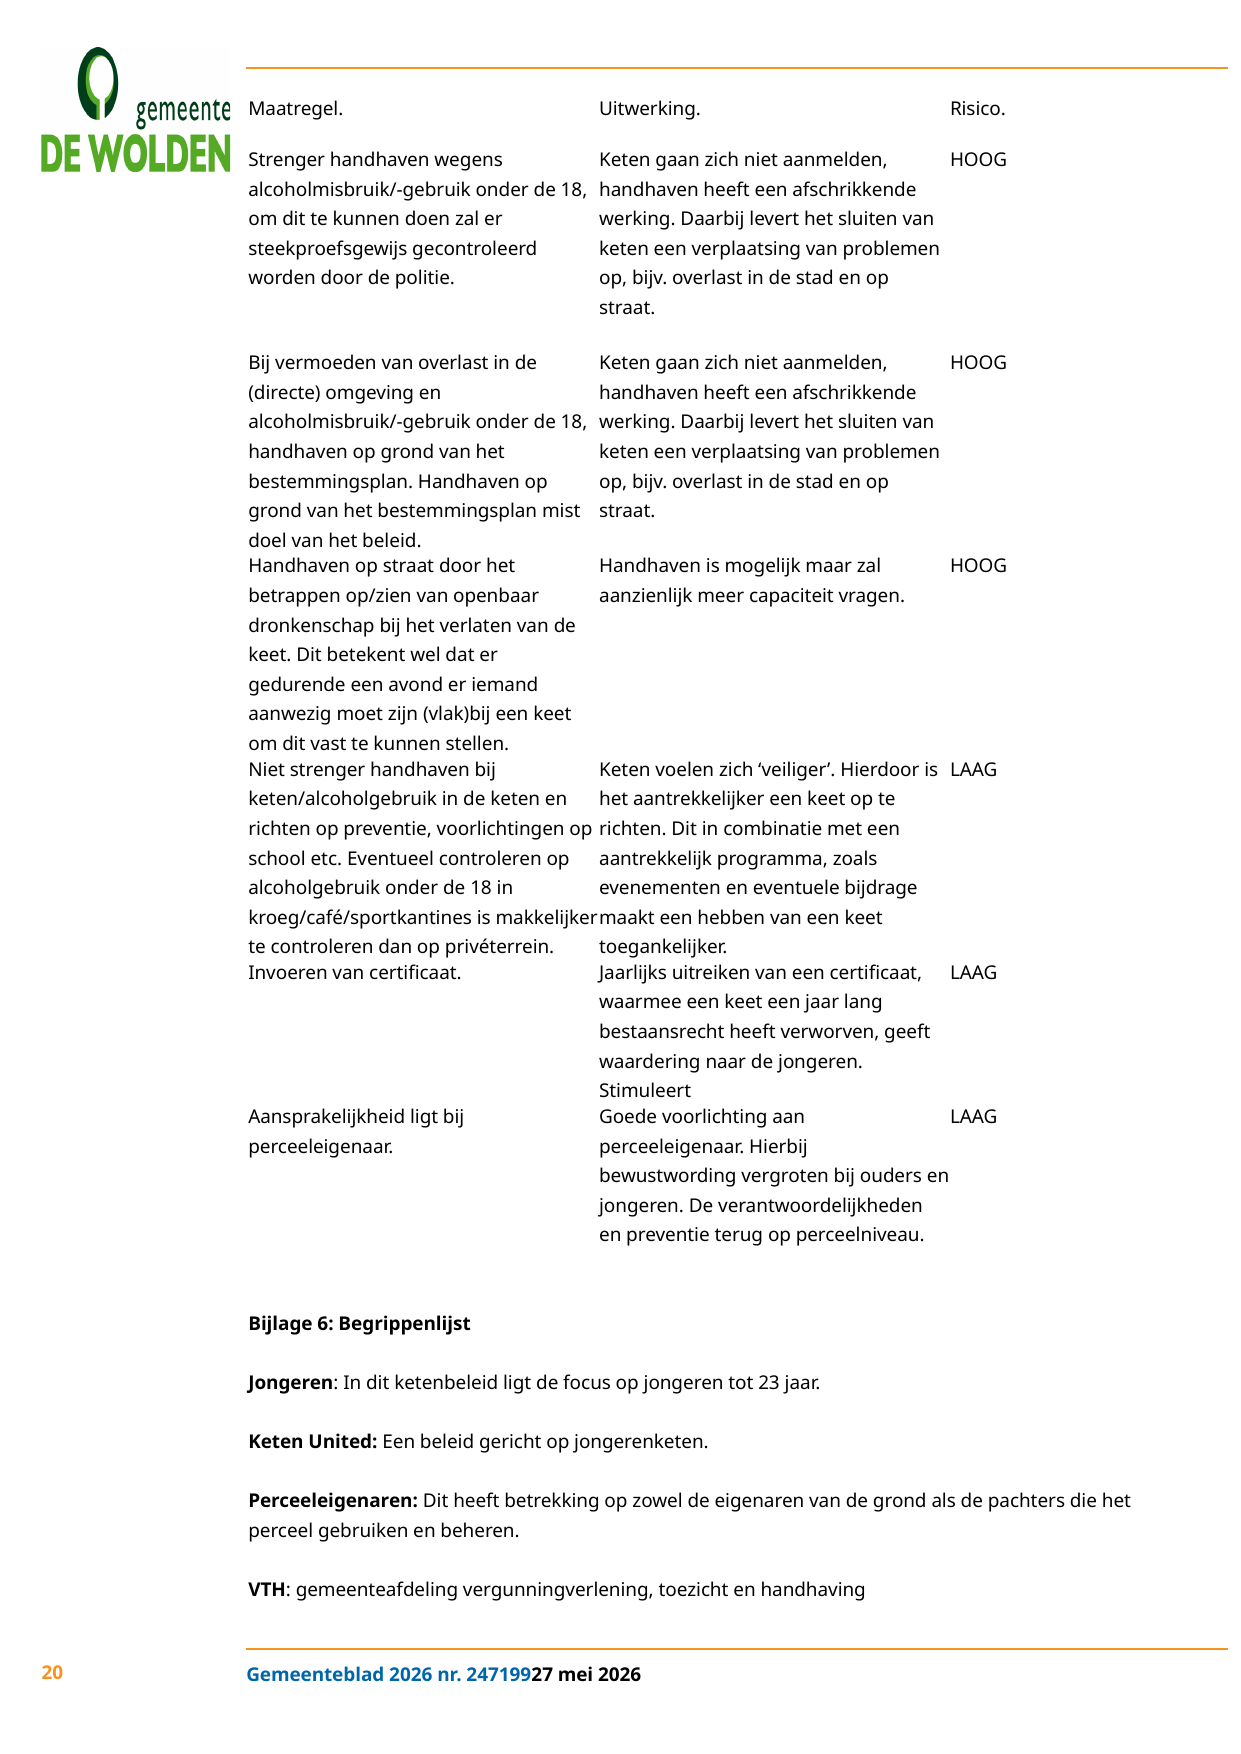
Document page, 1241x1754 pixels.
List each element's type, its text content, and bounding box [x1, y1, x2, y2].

table_cell Aansprakelijkheid ligt bij perceeleigenaar. [248, 1103, 599, 1247]
table_cell LAAG [950, 756, 1152, 959]
text Keten United: Een beleid gericht op jongerenketen. [248, 1428, 1152, 1454]
table_cell Bij vermoeden van overlast in de (directe) omgeving en alcoholmisbruik/-gebruik onder de 18, handhaven op grond van het bestemmingsplan. Handhaven op grond van het bestemmingsplan mist doel van het beleid. [248, 350, 599, 553]
table_cell Keten voelen zich ‘veiliger’. Hierdoor is het aantrekkelijker een keet op te richten. Dit in combinatie met een aantrekkelijk programma, zoals evenementen en eventuele bijdrage maakt een hebben van een keet toegankelijker. [599, 756, 950, 959]
table_cell HOOG [950, 350, 1152, 553]
table_cell [248, 121, 599, 146]
table_cell Handhaven op straat door het betrappen op/zien van openbaar dronkenschap bij het verlaten van de keet. Dit betekent wel dat er gedurende een avond er iemand aanwezig moet zijn (vlak)bij een keet om dit vast te kunnen stellen. [248, 553, 599, 756]
table_cell Invoeren van certificaat. [248, 959, 599, 1103]
table_cell Keten gaan zich niet aanmelden, handhaven heeft een afschrikkende werking. Daarbij levert het sluiten van keten een verplaatsing van problemen op, bijv. overlast in de stad en op straat. [599, 350, 950, 553]
table_cell LAAG [950, 959, 1152, 1103]
text Bijlage 6: Begrippenlijst [248, 1310, 1152, 1335]
table_cell LAAG [950, 1103, 1152, 1247]
text VTH: gemeenteafdeling vergunningverlening, toezicht en handhaving [248, 1576, 1152, 1602]
table_cell [599, 121, 950, 146]
table_cell Jaarlijks uitreiken van een certificaat, waarmee een keet een jaar lang bestaansrecht heeft verworven, geeft waardering naar de jongeren. Stimuleert [599, 959, 950, 1103]
table_header Risico. [950, 95, 1152, 121]
table_header Uitwerking. [599, 95, 950, 121]
table_cell Keten gaan zich niet aanmelden, handhaven heeft een afschrikkende werking. Daarbij levert het sluiten van keten een verplaatsing van problemen op, bijv. overlast in de stad en op straat. [599, 146, 950, 349]
table_cell HOOG [950, 146, 1152, 349]
table_cell Handhaven is mogelijk maar zal aanzienlijk meer capaciteit vragen. [599, 553, 950, 756]
table_cell HOOG [950, 553, 1152, 756]
table_cell [950, 121, 1152, 146]
text Perceeleigenaren: Dit heeft betrekking op zowel de eigenaren van de grond als de pachters die het perceel gebruiken en beheren. [248, 1487, 1152, 1542]
table_header Maatregel. [248, 95, 599, 121]
table_cell Niet strenger handhaven bij keten/alcoholgebruik in de keten en richten op preventie, voorlichtingen op school etc. Eventueel controleren op alcoholgebruik onder de 18 in kroeg/café/sportkantines is makkelijker te controleren dan op privéterrein. [248, 756, 599, 959]
table_cell Goede voorlichting aan perceeleigenaar. Hierbij bewustwording vergroten bij ouders en jongeren. De verantwoordelijkheden en preventie terug op perceelniveau. [599, 1103, 950, 1247]
picture [41, 47, 231, 172]
table_cell Strenger handhaven wegens alcoholmisbruik/-gebruik onder de 18, om dit te kunnen doen zal er steekproefsgewijs gecontroleerd worden door de politie. [248, 146, 599, 349]
text Jongeren: In dit ketenbeleid ligt de focus op jongeren tot 23 jaar. [248, 1369, 1152, 1394]
